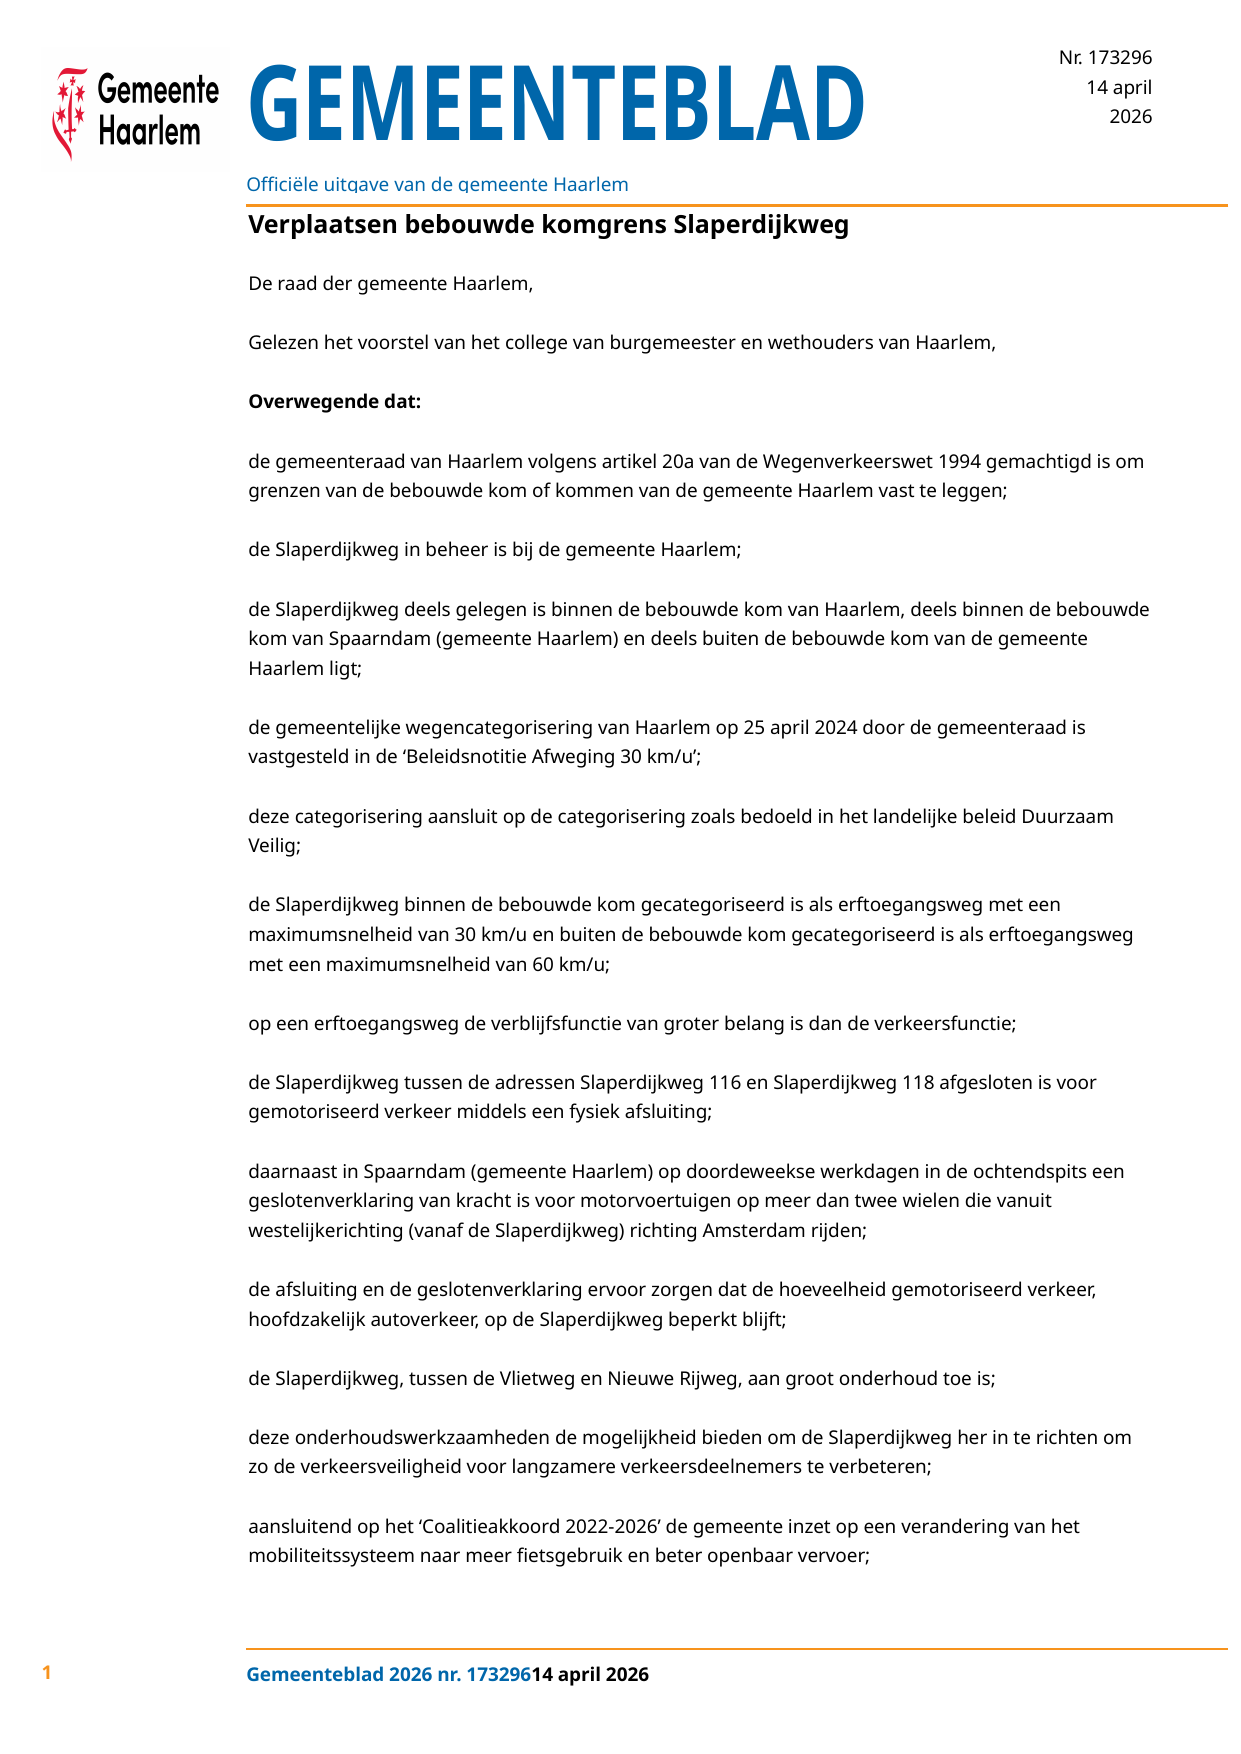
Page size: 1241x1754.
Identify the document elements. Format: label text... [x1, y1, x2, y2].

text de Slaperdijkweg binnen de bebouwde kom gecategoriseerd is als erftoegangsweg met een maximumsnelheid van 30 km/u en buiten de bebouwde kom gecategoriseerd is als erftoegangsweg met een maximumsnelheid van 60 km/u; [248, 892, 1152, 976]
text De raad der gemeente Haarlem, [248, 270, 1152, 296]
text deze onderhoudswerkzaamheden de mogelijkheid bieden om de Slaperdijkweg her in te richten om zo de verkeersveiligheid voor langzamere verkeersdeelnemers te verbeteren; [248, 1424, 1152, 1479]
picture [41, 47, 231, 172]
text de afsluiting en de geslotenverklaring ervoor zorgen dat de hoeveelheid gemotoriseerd verkeer, hoofdzakelijk autoverkeer, op de Slaperdijkweg beperkt blijft; [248, 1276, 1152, 1331]
text de Slaperdijkweg deels gelegen is binnen de bebouwde kom van Haarlem, deels binnen de bebouwde kom van Spaarndam (gemeente Haarlem) en deels buiten de bebouwde kom van de gemeente Haarlem ligt; [248, 596, 1152, 681]
text Verplaatsen bebouwde komgrens Slaperdijkweg [248, 207, 1152, 241]
text de Slaperdijkweg in beheer is bij de gemeente Haarlem; [248, 537, 1152, 562]
text Overwegende dat: [248, 389, 1152, 414]
text daarnaast in Spaarndam (gemeente Haarlem) op doordeweekse werkdagen in de ochtendspits een geslotenverklaring van kracht is voor motorvoertuigen op meer dan twee wielen die vanuit westelijkerichting (vanaf de Slaperdijkweg) richting Amsterdam rijden; [248, 1158, 1152, 1243]
text de Slaperdijkweg, tussen de Vlietweg en Nieuwe Rijweg, aan groot onderhoud toe is; [248, 1365, 1152, 1391]
text aansluitend op het ‘Coalitieakkoord 2022-2026’ de gemeente inzet op een verandering van het mobiliteitssysteem naar meer fietsgebruik en beter openbaar vervoer; [248, 1513, 1152, 1568]
text deze categorisering aansluit op de categorisering zoals bedoeld in het landelijke beleid Duurzaam Veilig; [248, 803, 1152, 858]
text Gelezen het voorstel van het college van burgemeester en wethouders van Haarlem, [248, 329, 1152, 355]
text de gemeenteraad van Haarlem volgens artikel 20a van de Wegenverkeerswet 1994 gemachtigd is om grenzen van de bebouwde kom of kommen van de gemeente Haarlem vast te leggen; [248, 448, 1152, 503]
text de gemeentelijke wegencategorisering van Haarlem op 25 april 2024 door de gemeenteraad is vastgesteld in de ‘Beleidsnotitie Afweging 30 km/u’; [248, 714, 1152, 769]
text de Slaperdijkweg tussen de adressen Slaperdijkweg 116 en Slaperdijkweg 118 afgesloten is voor gemotoriseerd verkeer middels een fysiek afsluiting; [248, 1069, 1152, 1124]
text op een erftoegangsweg de verblijfsfunctie van groter belang is dan de verkeersfunctie; [248, 1010, 1152, 1036]
